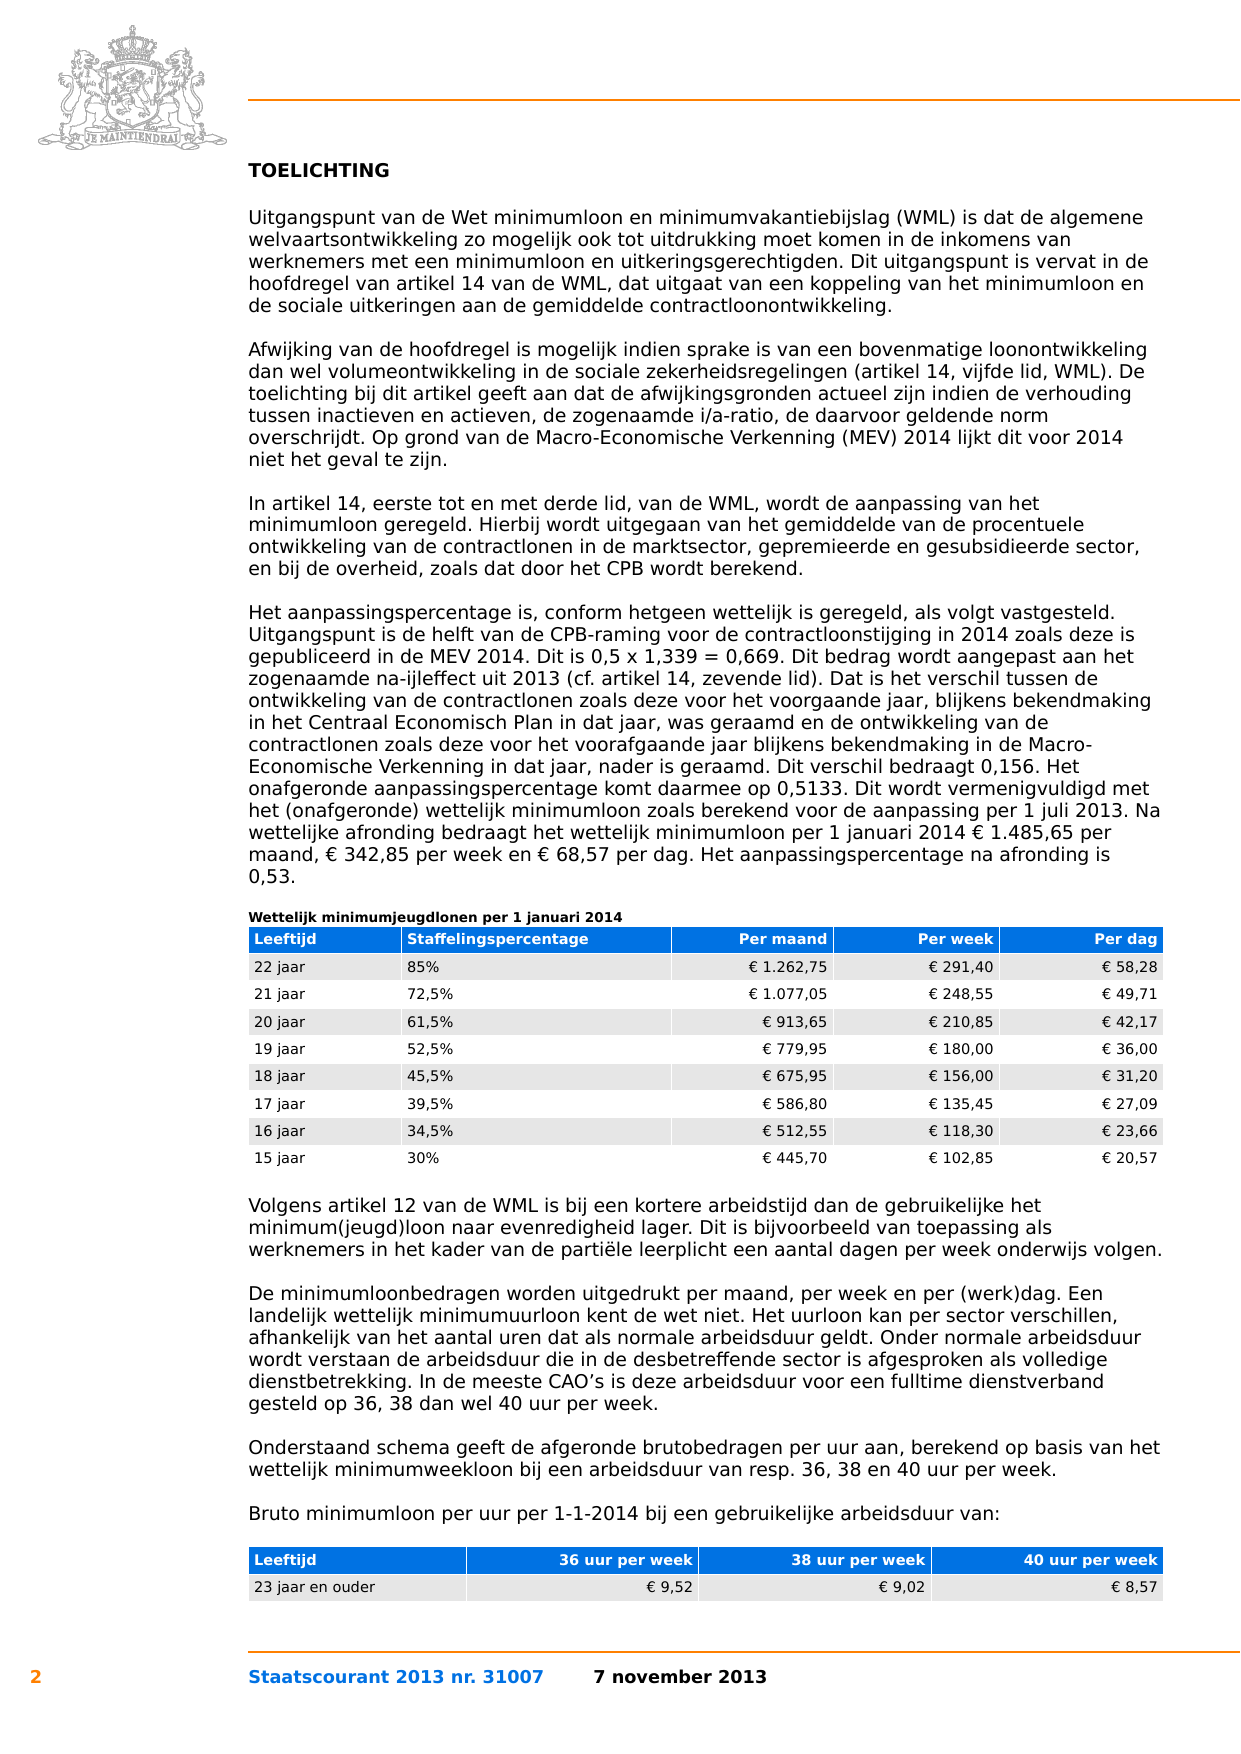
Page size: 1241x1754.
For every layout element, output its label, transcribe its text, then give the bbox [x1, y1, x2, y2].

table_cell 17 jaar [249, 1091, 401, 1117]
text Afwijking van de hoofdregel is mogelijk indien sprake is van een bovenmatige loonontwikkeling dan wel volumeontwikkeling in de sociale zekerheidsregelingen (artikel 14, vijfde lid, WML). De toelichting bij dit artikel geeft aan dat de afwijkingsgronden actueel zijn indien de verhouding tussen inactieven en actieven, de zogenaamde i/a-ratio, de daarvoor geldende norm overschrijdt. Op grond van de Macro-Economische Verkenning (MEV) 2014 lijkt dit voor 2014 niet het geval te zijn. [248, 339, 1163, 471]
table_cell 21 jaar [249, 981, 401, 1008]
table_cell 52,5% [402, 1036, 671, 1062]
table_cell 85% [402, 954, 671, 980]
table_cell € 23,66 [1000, 1118, 1163, 1145]
text De minimumloonbedragen worden uitgedrukt per maand, per week en per (werk)dag. Een landelijk wettelijk minimumuurloon kent de wet niet. Het uurloon kan per sector verschillen, afhankelijk van het aantal uren dat als normale arbeidsduur geldt. Onder normale arbeidsduur wordt verstaan de arbeidsduur die in de desbetreffende sector is afgesproken als volledige dienstbetrekking. In de meeste CAO’s is deze arbeidsduur voor een fulltime dienstverband gesteld op 36, 38 dan wel 40 uur per week. [248, 1283, 1163, 1415]
table_cell € 8,57 [932, 1575, 1163, 1601]
table_cell 45,5% [402, 1064, 671, 1090]
table_cell € 1.077,05 [672, 981, 833, 1008]
text In artikel 14, eerste tot en met derde lid, van de WML, wordt de aanpassing van het minimumloon geregeld. Hierbij wordt uitgegaan van het gemiddelde van de procentuele ontwikkeling van de contractlonen in de marktsector, gepremieerde en gesubsidieerde sector, en bij de overheid, zoals dat door het CPB wordt berekend. [248, 492, 1163, 580]
table_cell € 180,00 [834, 1036, 999, 1062]
table_header 40 uur per week [932, 1547, 1163, 1574]
table_cell 72,5% [402, 981, 671, 1008]
table_cell € 913,65 [672, 1009, 833, 1035]
table_cell 19 jaar [249, 1036, 401, 1062]
subtitle TOELICHTING [248, 160, 1163, 182]
table_cell € 156,00 [834, 1064, 999, 1090]
table_cell 34,5% [402, 1118, 671, 1145]
table_cell € 512,55 [672, 1118, 833, 1145]
text Onderstaand schema geeft de afgeronde brutobedragen per uur aan, berekend op basis van het wettelijk minimumweekloon bij een arbeidsduur van resp. 36, 38 en 40 uur per week. [248, 1437, 1163, 1481]
table_cell € 135,45 [834, 1091, 999, 1117]
table_cell € 118,30 [834, 1118, 999, 1145]
table_cell 22 jaar [249, 954, 401, 980]
table_cell € 58,28 [1000, 954, 1163, 980]
text Bruto minimumloon per uur per 1-1-2014 bij een gebruikelijke arbeidsduur van: [248, 1502, 1163, 1524]
table_header 38 uur per week [699, 1547, 931, 1574]
table_header Wettelijk minimumjeugdlonen per 1 januari 2014 [248, 910, 1163, 926]
table_cell € 1.262,75 [672, 954, 833, 980]
table_cell € 248,55 [834, 981, 999, 1008]
table_cell € 9,02 [699, 1575, 931, 1601]
table_cell Per week [834, 927, 999, 953]
table_header 36 uur per week [467, 1547, 698, 1574]
table_cell € 36,00 [1000, 1036, 1163, 1062]
table_cell 30% [402, 1146, 671, 1172]
picture [38, 25, 227, 150]
table_cell € 9,52 [467, 1575, 698, 1601]
table_cell 18 jaar [249, 1064, 401, 1090]
table_cell € 675,95 [672, 1064, 833, 1090]
table_cell € 586,80 [672, 1091, 833, 1117]
table_cell 15 jaar [249, 1146, 401, 1172]
text Uitgangspunt van de Wet minimumloon en minimumvakantiebijslag (WML) is dat de algemene welvaartsontwikkeling zo mogelijk ook tot uitdrukking moet komen in de inkomens van werknemers met een minimumloon en uitkeringsgerechtigden. Dit uitgangspunt is vervat in de hoofdregel van artikel 14 van de WML, dat uitgaat van een koppeling van het minimumloon en de sociale uitkeringen aan de gemiddelde contractloonontwikkeling. [248, 207, 1163, 317]
table_cell 39,5% [402, 1091, 671, 1117]
table_cell 23 jaar en ouder [249, 1575, 466, 1601]
table_cell 61,5% [402, 1009, 671, 1035]
text Volgens artikel 12 van de WML is bij een kortere arbeidstijd dan de gebruikelijke het minimum(jeugd)loon naar evenredigheid lager. Dit is bijvoorbeeld van toepassing als werknemers in het kader van de partiële leerplicht een aantal dagen per week onderwijs volgen. [248, 1195, 1163, 1261]
table_header Leeftijd [249, 1547, 466, 1574]
table_cell Per maand [672, 927, 833, 953]
table_cell € 291,40 [834, 954, 999, 980]
table_cell € 210,85 [834, 1009, 999, 1035]
table_cell € 31,20 [1000, 1064, 1163, 1090]
table_cell € 20,57 [1000, 1146, 1163, 1172]
table_cell € 49,71 [1000, 981, 1163, 1008]
table_cell € 27,09 [1000, 1091, 1163, 1117]
table_cell Staffelingspercentage [402, 927, 671, 953]
table_cell Per dag [1000, 927, 1163, 953]
text Het aanpassingspercentage is, conform hetgeen wettelijk is geregeld, als volgt vastgesteld. Uitgangspunt is de helft van de CPB-raming voor de contractloonstijging in 2014 zoals deze is gepubliceerd in de MEV 2014. Dit is 0,5 x 1,339 = 0,669. Dit bedrag wordt aangepast aan het zogenaamde na-ijleffect uit 2013 (cf. artikel 14, zevende lid). Dat is het verschil tussen de ontwikkeling van de contractlonen zoals deze voor het voorgaande jaar, blijkens bekendmaking in het Centraal Economisch Plan in dat jaar, was geraamd en de ontwikkeling van de contractlonen zoals deze voor het voorafgaande jaar blijkens bekendmaking in de Macro-Economische Verkenning in dat jaar, nader is geraamd. Dit verschil bedraagt 0,156. Het onafgeronde aanpassingspercentage komt daarmee op 0,5133. Dit wordt vermenigvuldigd met het (onafgeronde) wettelijk minimumloon zoals berekend voor de aanpassing per 1 juli 2013. Na wettelijke afronding bedraagt het wettelijk minimumloon per 1 januari 2014 € 1.485,65 per maand, € 342,85 per week en € 68,57 per dag. Het aanpassingspercentage na afronding is 0,53. [248, 602, 1163, 888]
table_cell € 42,17 [1000, 1009, 1163, 1035]
table_cell 20 jaar [249, 1009, 401, 1035]
table_cell 16 jaar [249, 1118, 401, 1145]
table_cell € 779,95 [672, 1036, 833, 1062]
table_cell € 445,70 [672, 1146, 833, 1172]
table_cell Leeftijd [249, 927, 401, 953]
table_cell € 102,85 [834, 1146, 999, 1172]
